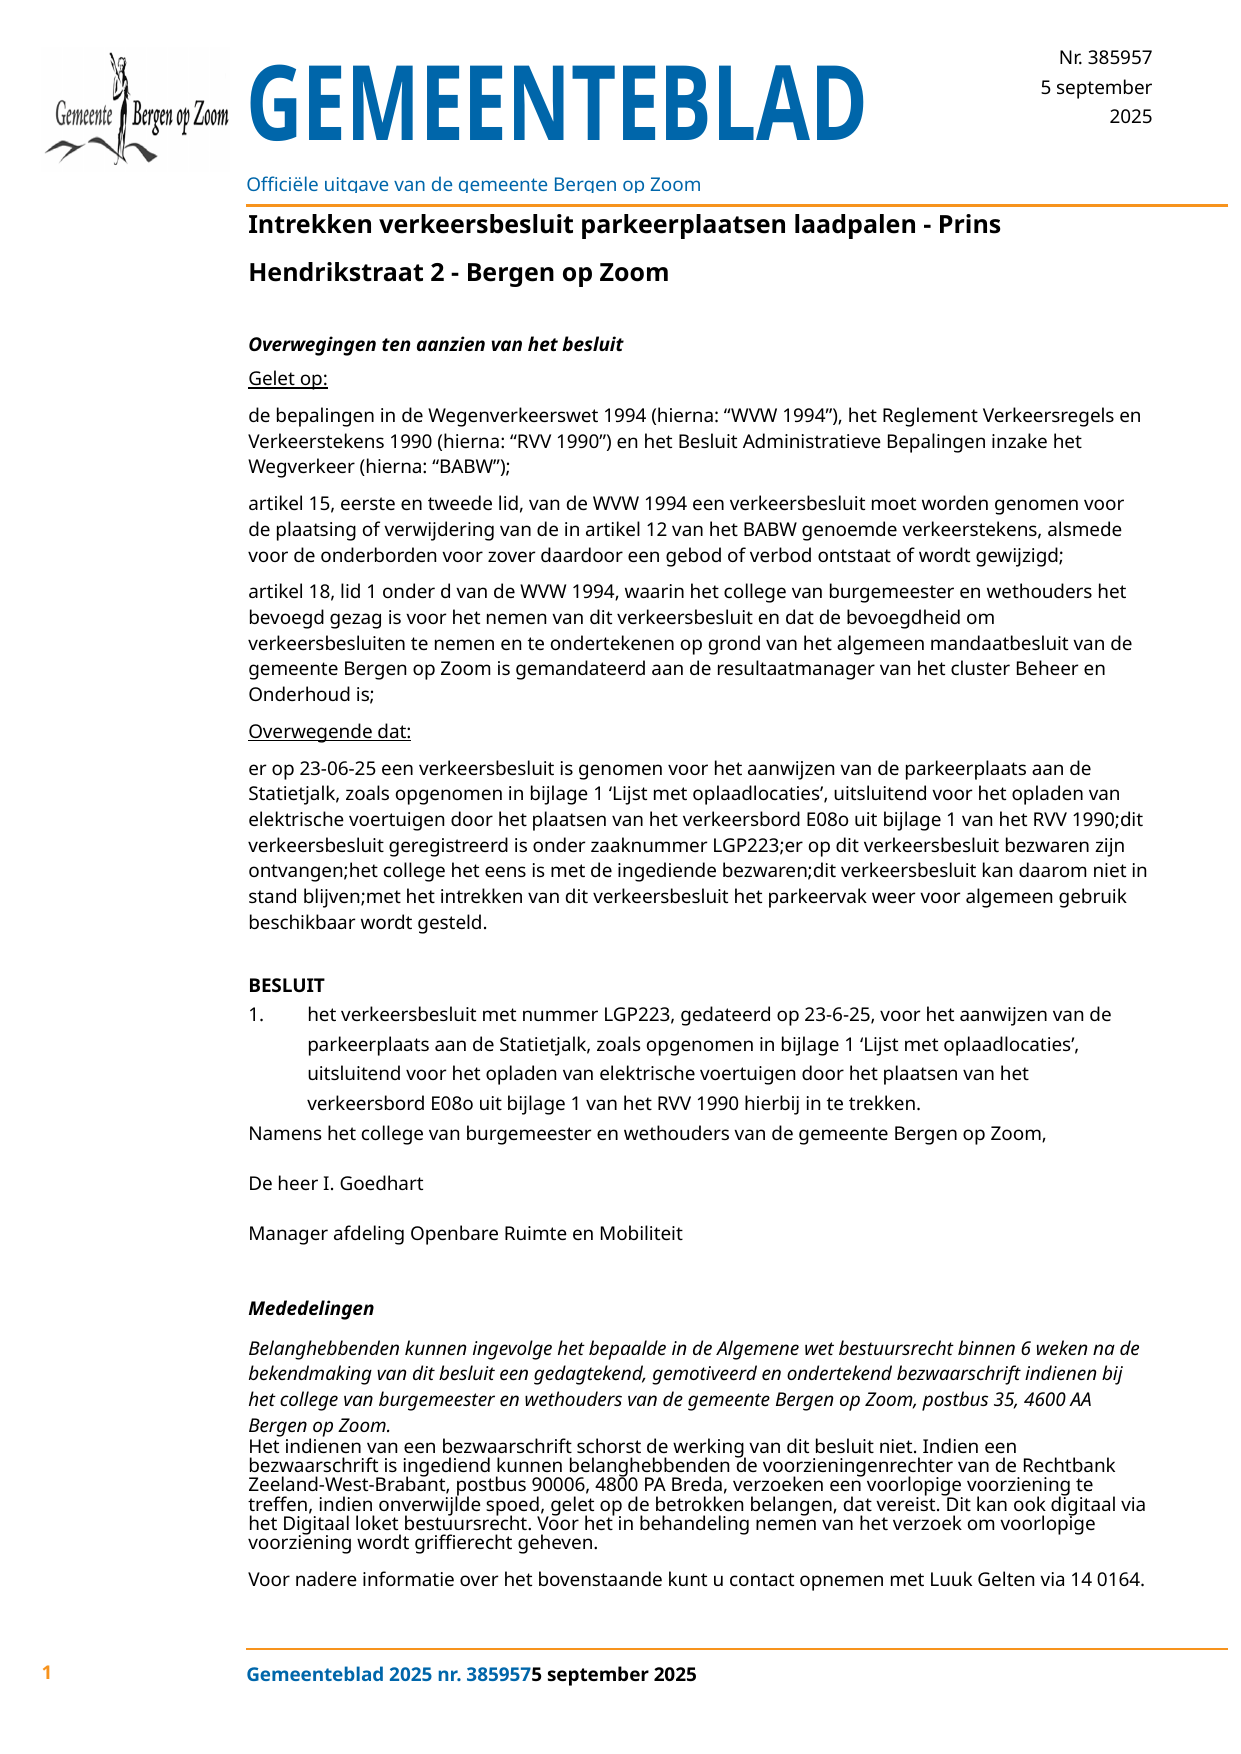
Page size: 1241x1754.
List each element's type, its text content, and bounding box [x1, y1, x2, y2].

text er op 23-06-25 een verkeersbesluit is genomen voor het aanwijzen van de parkeerplaats aan de Statietjalk, zoals opgenomen in bijlage 1 ‘Lijst met oplaadlocaties’, uitsluitend voor het opladen van elektrische voertuigen door het plaatsen van het verkeersbord E08o uit bijlage 1 van het RVV 1990;dit verkeersbesluit geregistreerd is onder zaaknummer LGP223;er op dit verkeersbesluit bezwaren zijn ontvangen;het college het eens is met de ingediende bezwaren;dit verkeersbesluit kan daarom niet in stand blijven;met het intrekken van dit verkeersbesluit het parkeervak weer voor algemeen gebruik beschikbaar wordt gesteld. [248, 755, 1152, 935]
text Overwegingen ten aanzien van het besluit [248, 331, 1152, 357]
text de bepalingen in de Wegenverkeerswet 1994 (hierna: “WVW 1994”), het Reglement Verkeersregels en Verkeerstekens 1990 (hierna: “RVV 1990”) en het Besluit Administratieve Bepalingen inzake het Wegverkeer (hierna: “BABW”); [248, 402, 1152, 479]
text Het indienen van een bezwaarschrift schorst de werking van dit besluit niet. Indien een bezwaarschrift is ingediend kunnen belanghebbenden de voorzieningenrechter van de Rechtbank Zeeland-West-Brabant, postbus 90006, 4800 PA Breda, verzoeken een voorlopige voorziening te treffen, indien onverwijlde spoed, gelet op de betrokken belangen, dat vereist. Dit kan ook digitaal via het Digitaal loket bestuursrecht. Voor het in behandeling nemen van het verzoek om voorlopige voorziening wordt griffierecht geheven. [248, 1438, 1152, 1553]
text Belanghebbenden kunnen ingevolge het bepaalde in de Algemene wet bestuursrecht binnen 6 weken na de bekendmaking van dit besluit een gedagtekend, gemotiveerd en ondertekend bezwaarschrift indienen bij het college van burgemeester en wethouders van de gemeente Bergen op Zoom, postbus 35, 4600 AA Bergen op Zoom. [248, 1335, 1152, 1438]
text BESLUIT [248, 972, 1152, 997]
list het verkeersbesluit met nummer LGP223, gedateerd op 23-6-25, voor het aanwijzen van de parkeerplaats aan de Statietjalk, zoals opgenomen in bijlage 1 ‘Lijst met oplaadlocaties’, uitsluitend voor het opladen van elektrische voertuigen door het plaatsen van het verkeersbord E08o uit bijlage 1 van het RVV 1990 hierbij in te trekken. [248, 1001, 1152, 1116]
text Intrekken verkeersbesluit parkeerplaatsen laadpalen - Prins Hendrikstraat 2 - Bergen op Zoom [248, 207, 1152, 288]
text Namens het college van burgemeester en wethouders van de gemeente Bergen op Zoom, [248, 1120, 1152, 1145]
text Mededelingen [248, 1296, 1152, 1321]
text Overwegende dat: [248, 718, 1152, 744]
text Voor nadere informatie over het bovenstaande kunt u contact opnemen met Luuk Gelten via 14 0164. [248, 1571, 1152, 1590]
text Manager afdeling Openbare Ruimte en Mobiliteit [248, 1221, 1152, 1246]
text artikel 18, lid 1 onder d van de WVW 1994, waarin het college van burgemeester en wethouders het bevoegd gezag is voor het nemen van dit verkeersbesluit en dat de bevoegdheid om verkeersbesluiten te nemen en te ondertekenen op grond van het algemeen mandaatbesluit van de gemeente Bergen op Zoom is gemandateerd aan de resultaatmanager van het cluster Beheer en Onderhoud is; [248, 578, 1152, 707]
picture [41, 47, 231, 172]
text Gelet op: [248, 366, 1152, 391]
text artikel 15, eerste en tweede lid, van de WVW 1994 een verkeersbesluit moet worden genomen voor de plaatsing of verwijdering van de in artikel 12 van het BABW genoemde verkeerstekens, alsmede voor de onderborden voor zover daardoor een gebod of verbod ontstaat of wordt gewijzigd; [248, 490, 1152, 567]
text De heer I. Goedhart [248, 1170, 1152, 1196]
